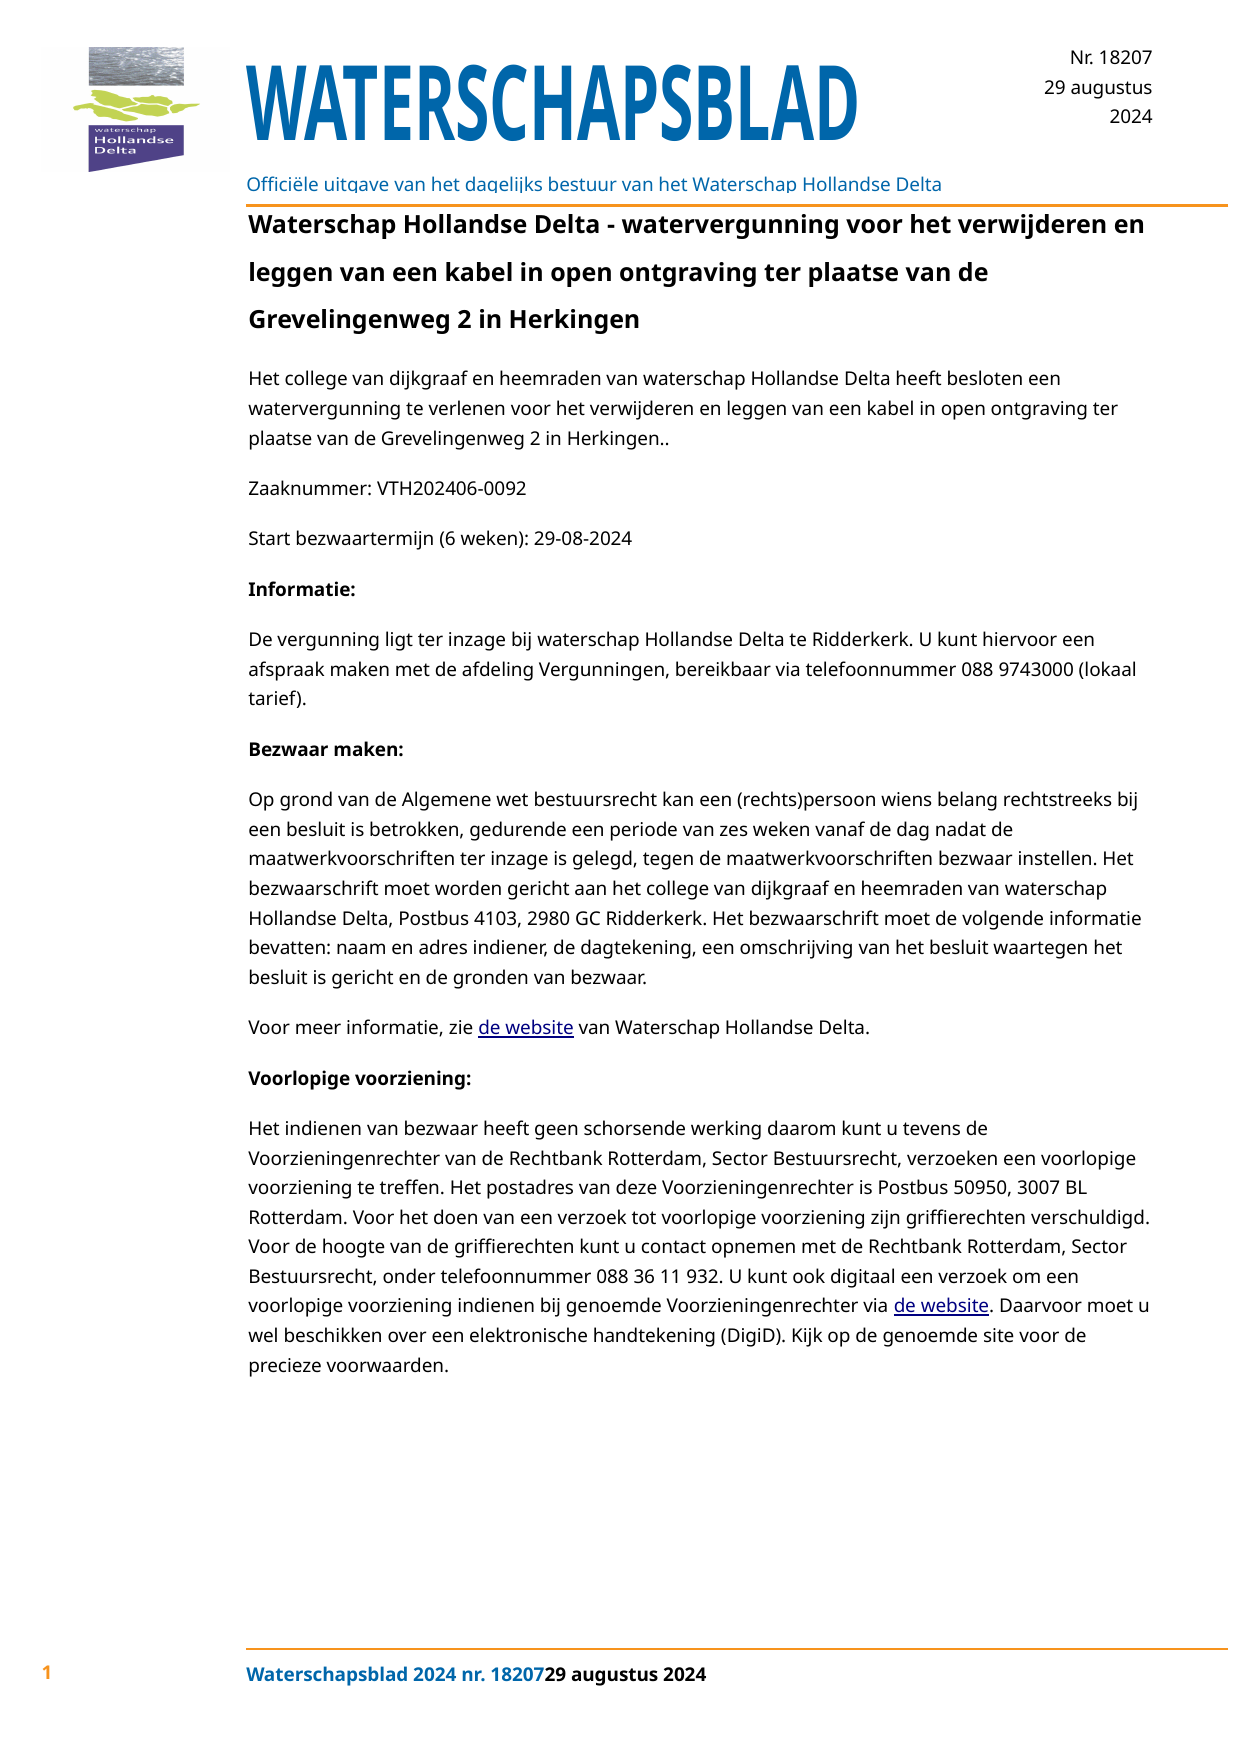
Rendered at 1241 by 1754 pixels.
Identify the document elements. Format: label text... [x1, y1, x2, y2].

text Waterschap Hollandse Delta - watervergunning voor het verwijderen en leggen van een kabel in open ontgraving ter plaatse van de Grevelingenweg 2 in Herkingen [248, 207, 1152, 336]
text Het college van dijkgraaf en heemraden van waterschap Hollandse Delta heeft besloten een watervergunning te verlenen voor het verwijderen en leggen van een kabel in open ontgraving ter plaatse van de Grevelingenweg 2 in Herkingen.. [248, 366, 1152, 450]
text Op grond van de Algemene wet bestuursrecht kan een (rechts)persoon wiens belang rechtstreeks bij een besluit is betrokken, gedurende een periode van zes weken vanaf de dag nadat de maatwerkvoorschriften ter inzage is gelegd, tegen de maatwerkvoorschriften bezwaar instellen. Het bezwaarschrift moet worden gericht aan het college van dijkgraaf en heemraden van waterschap Hollandse Delta, Postbus 4103, 2980 GC Ridderkerk. Het bezwaarschrift moet de volgende informatie bevatten: naam en adres indiener, de dagtekening, een omschrijving van het besluit waartegen het besluit is gericht en de gronden van bezwaar. [248, 786, 1152, 989]
text Voorlopige voorziening: [248, 1065, 1152, 1090]
text Start bezwaartermijn (6 weken): 29-08-2024 [248, 526, 1152, 551]
picture [41, 47, 231, 172]
text De vergunning ligt ter inzage bij waterschap Hollandse Delta te Ridderkerk. U kunt hiervoor een afspraak maken met de afdeling Vergunningen, bereikbaar via telefoonnummer 088 9743000 (lokaal tarief). [248, 626, 1152, 711]
text Voor meer informatie, zie de website van Waterschap Hollandse Delta. [248, 1014, 1152, 1040]
text Zaaknummer: VTH202406-0092 [248, 475, 1152, 501]
text Informatie: [248, 576, 1152, 602]
text Bezwaar maken: [248, 736, 1152, 762]
text Het indienen van bezwaar heeft geen schorsende werking daarom kunt u tevens de Voorzieningenrechter van de Rechtbank Rotterdam, Sector Bestuursrecht, verzoeken een voorlopige voorziening te treffen. Het postadres van deze Voorzieningenrechter is Postbus 50950, 3007 BL Rotterdam. Voor het doen van een verzoek tot voorlopige voorziening zijn griffierechten verschuldigd. Voor de hoogte van de griffierechten kunt u contact opnemen met de Rechtbank Rotterdam, Sector Bestuursrecht, onder telefoonnummer 088 36 11 932. U kunt ook digitaal een verzoek om een voorlopige voorziening indienen bij genoemde Voorzieningenrechter via de website. Daarvoor moet u wel beschikken over een elektronische handtekening (DigiD). Kijk op de genoemde site voor de precieze voorwaarden. [248, 1115, 1152, 1377]
